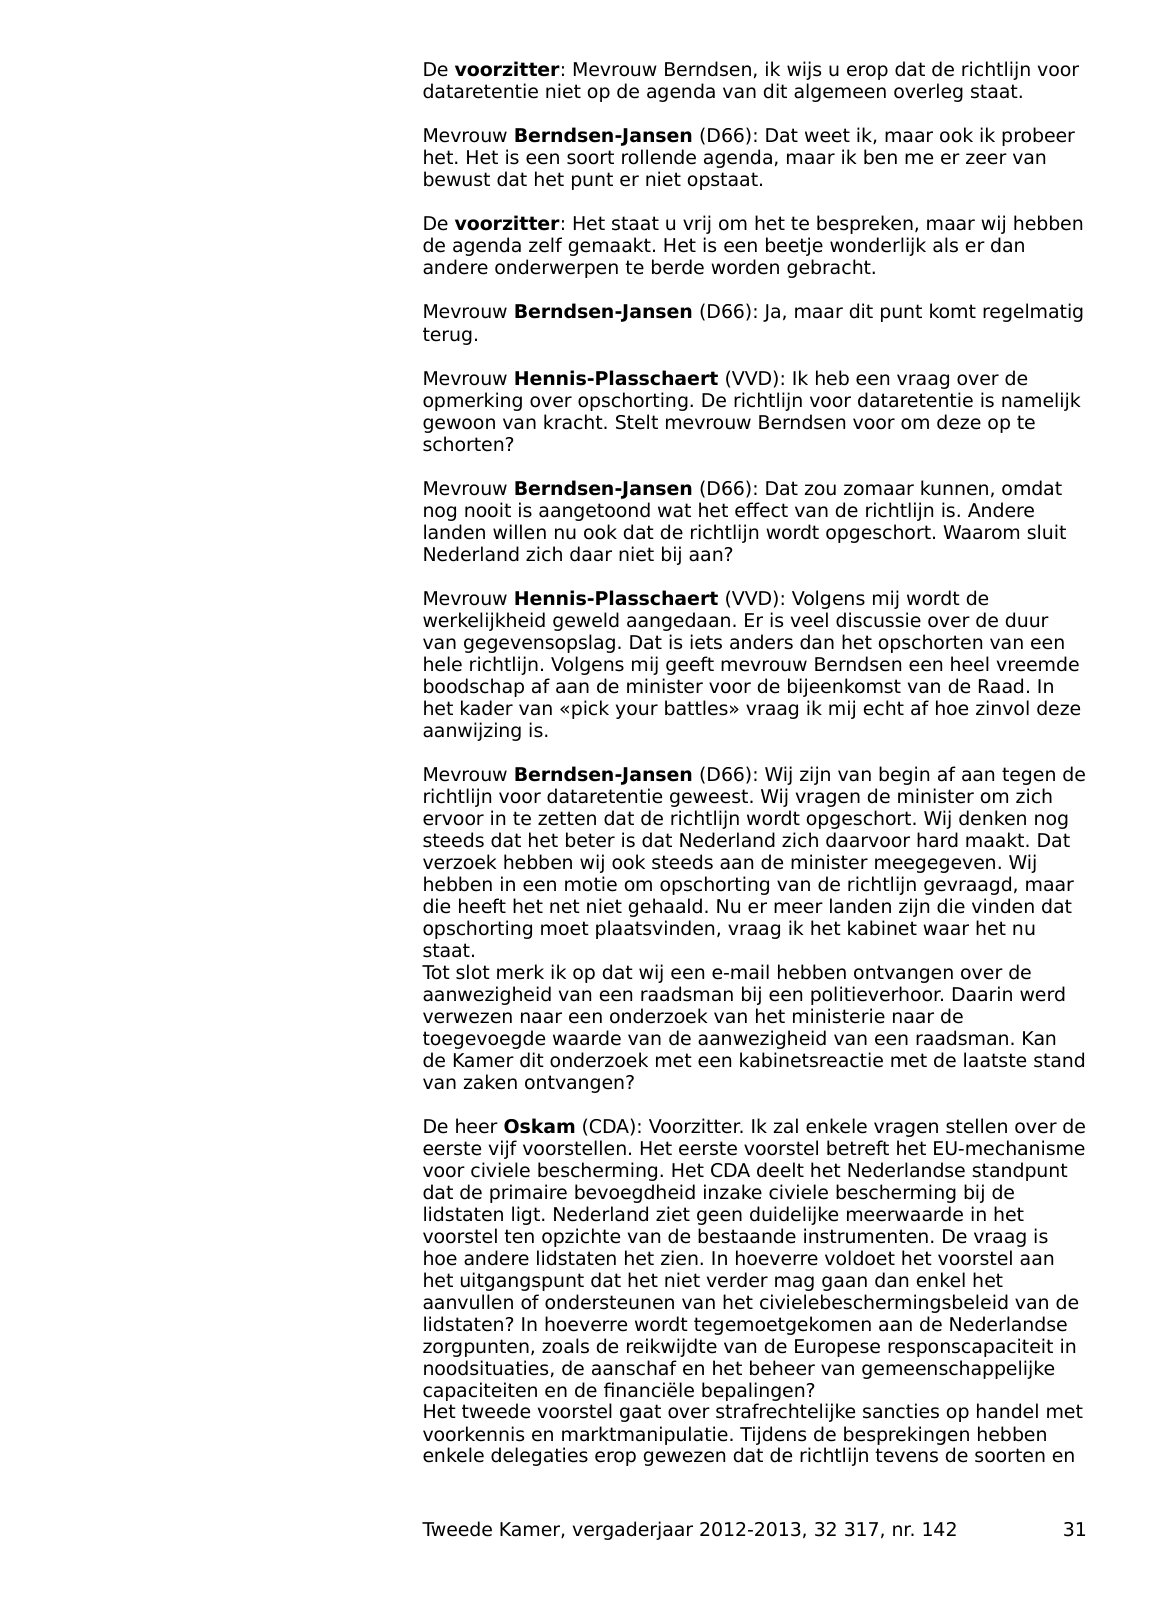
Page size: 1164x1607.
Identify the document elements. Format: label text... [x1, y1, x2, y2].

text Mevrouw Berndsen-Jansen (D66): Wij zijn van begin af aan tegen de richtlijn voor dataretentie geweest. Wij vragen de minister om zich ervoor in te zetten dat de richtlijn wordt opgeschort. Wij denken nog steeds dat het beter is dat Nederland zich daarvoor hard maakt. Dat verzoek hebben wij ook steeds aan de minister meegegeven. Wij hebben in een motie om opschorting van de richtlijn gevraagd, maar die heeft het net niet gehaald. Nu er meer landen zijn die vinden dat opschorting moet plaatsvinden, vraag ik het kabinet waar het nu staat. [422, 764, 1087, 962]
text De heer Oskam (CDA): Voorzitter. Ik zal enkele vragen stellen over de eerste vijf voorstellen. Het eerste voorstel betreft het EU-mechanisme voor civiele bescherming. Het CDA deelt het Nederlandse standpunt dat de primaire bevoegdheid inzake civiele bescherming bij de lidstaten ligt. Nederland ziet geen duidelijke meerwaarde in het voorstel ten opzichte van de bestaande instrumenten. De vraag is hoe andere lidstaten het zien. In hoeverre voldoet het voorstel aan het uitgangspunt dat het niet verder mag gaan dan enkel het aanvullen of ondersteunen van het civielebeschermingsbeleid van de lidstaten? In hoeverre wordt tegemoetgekomen aan de Nederlandse zorgpunten, zoals de reikwijdte van de Europese responscapaciteit in noodsituaties, de aanschaf en het beheer van gemeenschappelijke capaciteiten en de financiële bepalingen? [422, 1116, 1087, 1401]
text Mevrouw Hennis-Plasschaert (VVD): Ik heb een vraag over de opmerking over opschorting. De richtlijn voor dataretentie is namelijk gewoon van kracht. Stelt mevrouw Berndsen voor om deze op te schorten? [422, 368, 1087, 456]
text Mevrouw Berndsen-Jansen (D66): Ja, maar dit punt komt regelmatig terug. [422, 301, 1087, 345]
text Mevrouw Berndsen-Jansen (D66): Dat zou zomaar kunnen, omdat nog nooit is aangetoond wat het effect van de richtlijn is. Andere landen willen nu ook dat de richtlijn wordt opgeschort. Waarom sluit Nederland zich daar niet bij aan? [422, 478, 1087, 566]
text Mevrouw Berndsen-Jansen (D66): Dat weet ik, maar ook ik probeer het. Het is een soort rollende agenda, maar ik ben me er zeer van bewust dat het punt er niet opstaat. [422, 125, 1087, 191]
text Het tweede voorstel gaat over strafrechtelijke sancties op handel met voorkennis en marktmanipulatie. Tijdens de besprekingen hebben enkele delegaties erop gewezen dat de richtlijn tevens de soorten en [422, 1401, 1087, 1467]
text De voorzitter: Mevrouw Berndsen, ik wijs u erop dat de richtlijn voor dataretentie niet op de agenda van dit algemeen overleg staat. [422, 59, 1087, 103]
text De voorzitter: Het staat u vrij om het te bespreken, maar wij hebben de agenda zelf gemaakt. Het is een beetje wonderlijk als er dan andere onderwerpen te berde worden gebracht. [422, 213, 1087, 279]
text Mevrouw Hennis-Plasschaert (VVD): Volgens mij wordt de werkelijkheid geweld aangedaan. Er is veel discussie over de duur van gegevensopslag. Dat is iets anders dan het opschorten van een hele richtlijn. Volgens mij geeft mevrouw Berndsen een heel vreemde boodschap af aan de minister voor de bijeenkomst van de Raad. In het kader van «pick your battles» vraag ik mij echt af hoe zinvol deze aanwijzing is. [422, 588, 1087, 742]
text Tot slot merk ik op dat wij een e-mail hebben ontvangen over de aanwezigheid van een raadsman bij een politieverhoor. Daarin werd verwezen naar een onderzoek van het ministerie naar de toegevoegde waarde van de aanwezigheid van een raadsman. Kan de Kamer dit onderzoek met een kabinetsreactie met de laatste stand van zaken ontvangen? [422, 962, 1087, 1093]
